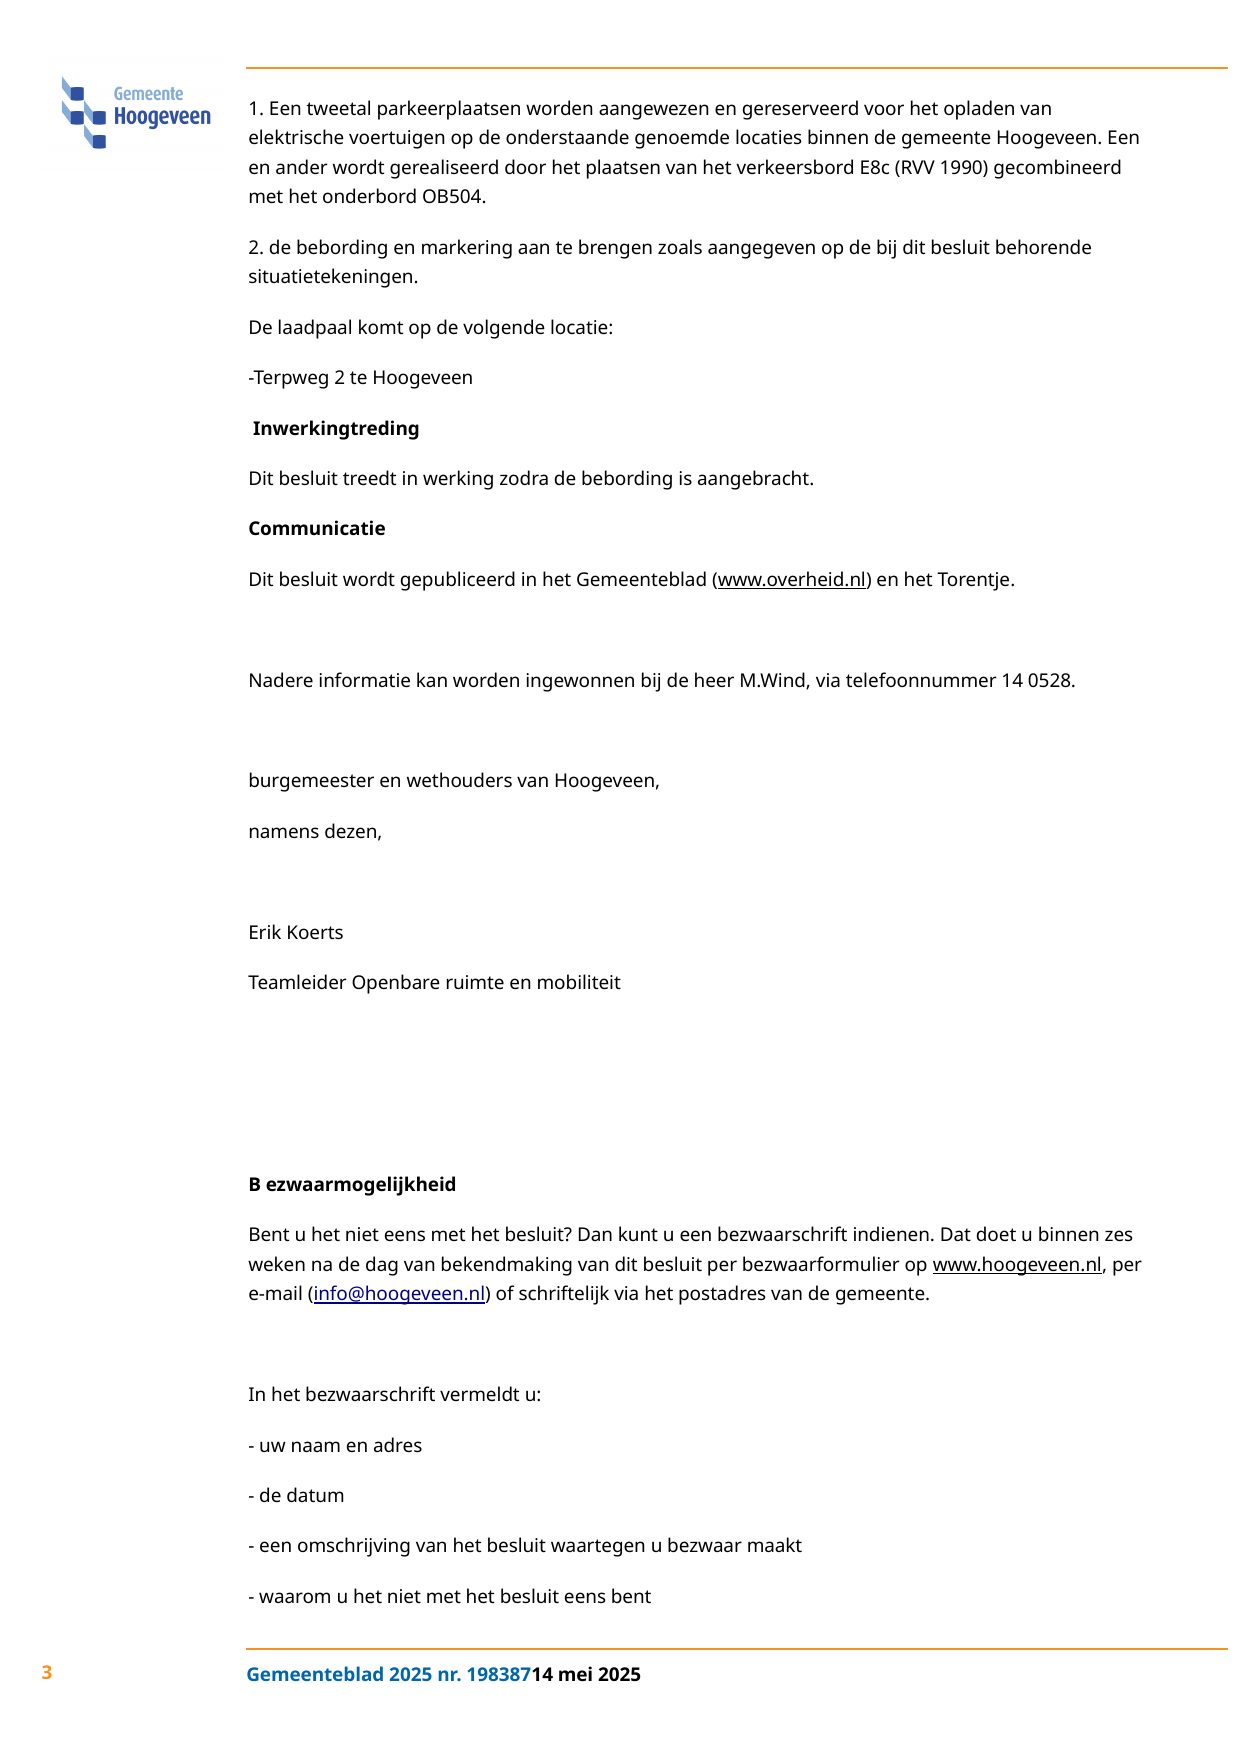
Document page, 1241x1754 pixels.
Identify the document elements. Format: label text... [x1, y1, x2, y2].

text B ezwaarmogelijkheid [248, 1171, 1152, 1197]
text In het bezwaarschrift vermeldt u: [248, 1381, 1152, 1407]
text - een omschrijving van het besluit waartegen u bezwaar maakt [248, 1533, 1152, 1558]
text - de datum [248, 1482, 1152, 1508]
text Erik Koerts [248, 919, 1152, 945]
text Dit besluit wordt gepubliceerd in het Gemeenteblad (www.overheid.nl) en het Torentje. [248, 566, 1152, 592]
text Teamleider Openbare ruimte en mobiliteit [248, 969, 1152, 995]
text Inwerkingtreding [248, 415, 1152, 441]
text burgemeester en wethouders van Hoogeveen, [248, 768, 1152, 793]
text Dit besluit treedt in werking zodra de bebording is aangebracht. [248, 465, 1152, 491]
text -Terpweg 2 te Hoogeveen [248, 364, 1152, 390]
picture [41, 47, 231, 172]
text - waarom u het niet met het besluit eens bent [248, 1583, 1152, 1609]
text - uw naam en adres [248, 1432, 1152, 1458]
text Nadere informatie kan worden ingewonnen bij de heer M.Wind, via telefoonnummer 14 0528. [248, 667, 1152, 693]
text 2. de bebording en markering aan te brengen zoals aangegeven op de bij dit besluit behorende situatietekeningen. [248, 234, 1152, 289]
text 1. Een tweetal parkeerplaatsen worden aangewezen en gereserveerd voor het opladen van elektrische voertuigen op de onderstaande genoemde locaties binnen de gemeente Hoogeveen. Een en ander wordt gerealiseerd door het plaatsen van het verkeersbord E8c (RVV 1990) gecombineerd met het onderbord OB504. [248, 95, 1152, 209]
text namens dezen, [248, 818, 1152, 844]
text Bent u het niet eens met het besluit? Dan kunt u een bezwaarschrift indienen. Dat doet u binnen zes weken na de dag van bekendmaking van dit besluit per bezwaarformulier op www.hoogeveen.nl, per e-mail (info@hoogeveen.nl) of schriftelijk via het postadres van de gemeente. [248, 1221, 1152, 1306]
text Communicatie [248, 516, 1152, 541]
text De laadpaal komt op de volgende locatie: [248, 314, 1152, 340]
